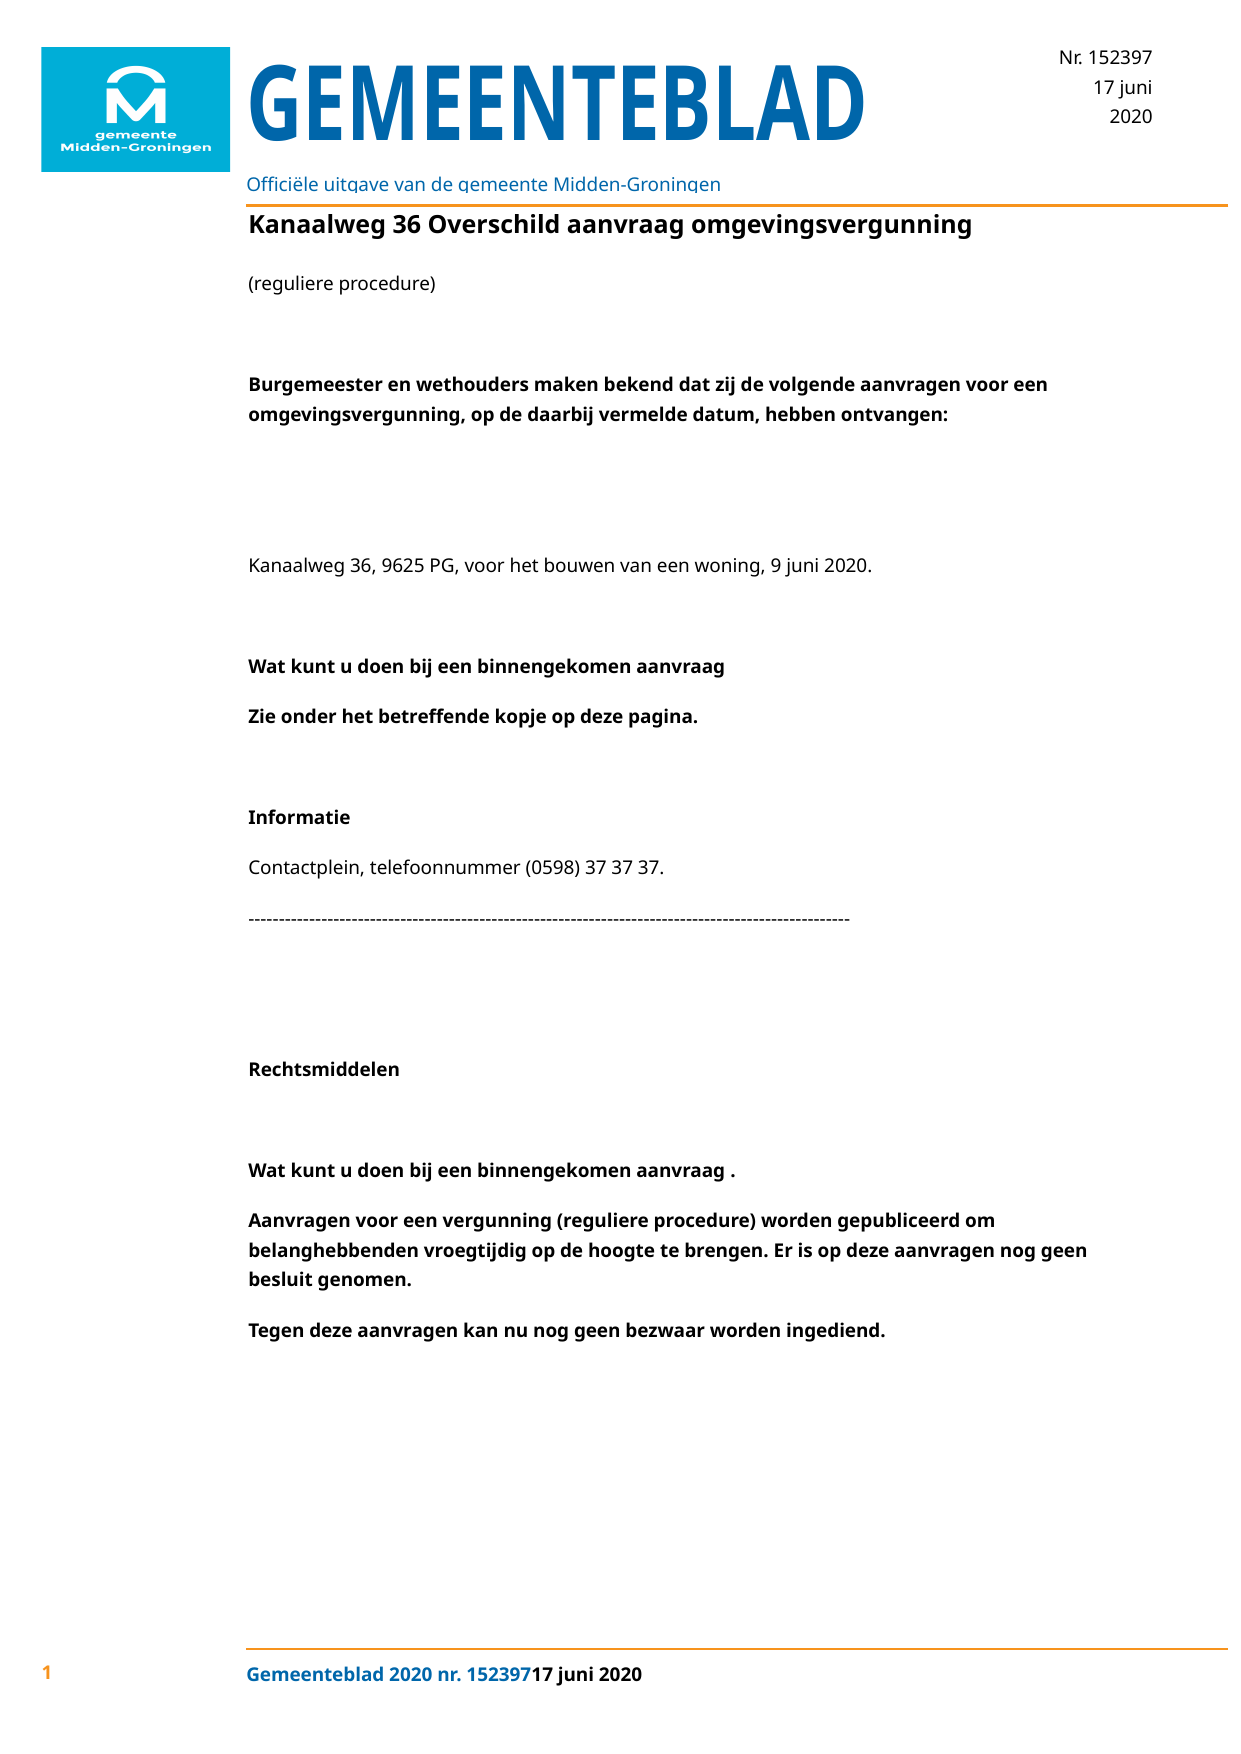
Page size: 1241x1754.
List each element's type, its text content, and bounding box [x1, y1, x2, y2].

text Zie onder het betreffende kopje op deze pagina. [248, 703, 1152, 729]
text Aanvragen voor een vergunning (reguliere procedure) worden gepubliceerd om belanghebbenden vroegtijdig op de hoogte te brengen. Er is op deze aanvragen nog geen besluit genomen. [248, 1207, 1152, 1292]
text Kanaalweg 36 Overschild aanvraag omgevingsvergunning [248, 207, 1152, 241]
text Informatie [248, 804, 1152, 830]
text --------------------------------------------------------------------------------------------------- [248, 905, 1152, 931]
text Contactplein, telefoonnummer (0598) 37 37 37. [248, 854, 1152, 880]
text Kanaalweg 36, 9625 PG, voor het bouwen van een woning, 9 juni 2020. [248, 552, 1152, 578]
text (reguliere procedure) [248, 270, 1152, 296]
picture [184, 146, 190, 153]
text Tegen deze aanvragen kan nu nog geen bezwaar worden ingediend. [248, 1317, 1152, 1343]
picture [107, 89, 165, 122]
text Rechtsmiddelen [248, 1056, 1152, 1082]
text Wat kunt u doen bij een binnengekomen aanvraag [248, 653, 1152, 678]
picture [108, 66, 164, 82]
text Burgemeester en wethouders maken bekend dat zij de volgende aanvragen voor een omgevingsvergunning, op de daarbij vermelde datum, hebben ontvangen: [248, 371, 1152, 426]
text Wat kunt u doen bij een binnengekomen aanvraag . [248, 1157, 1152, 1183]
